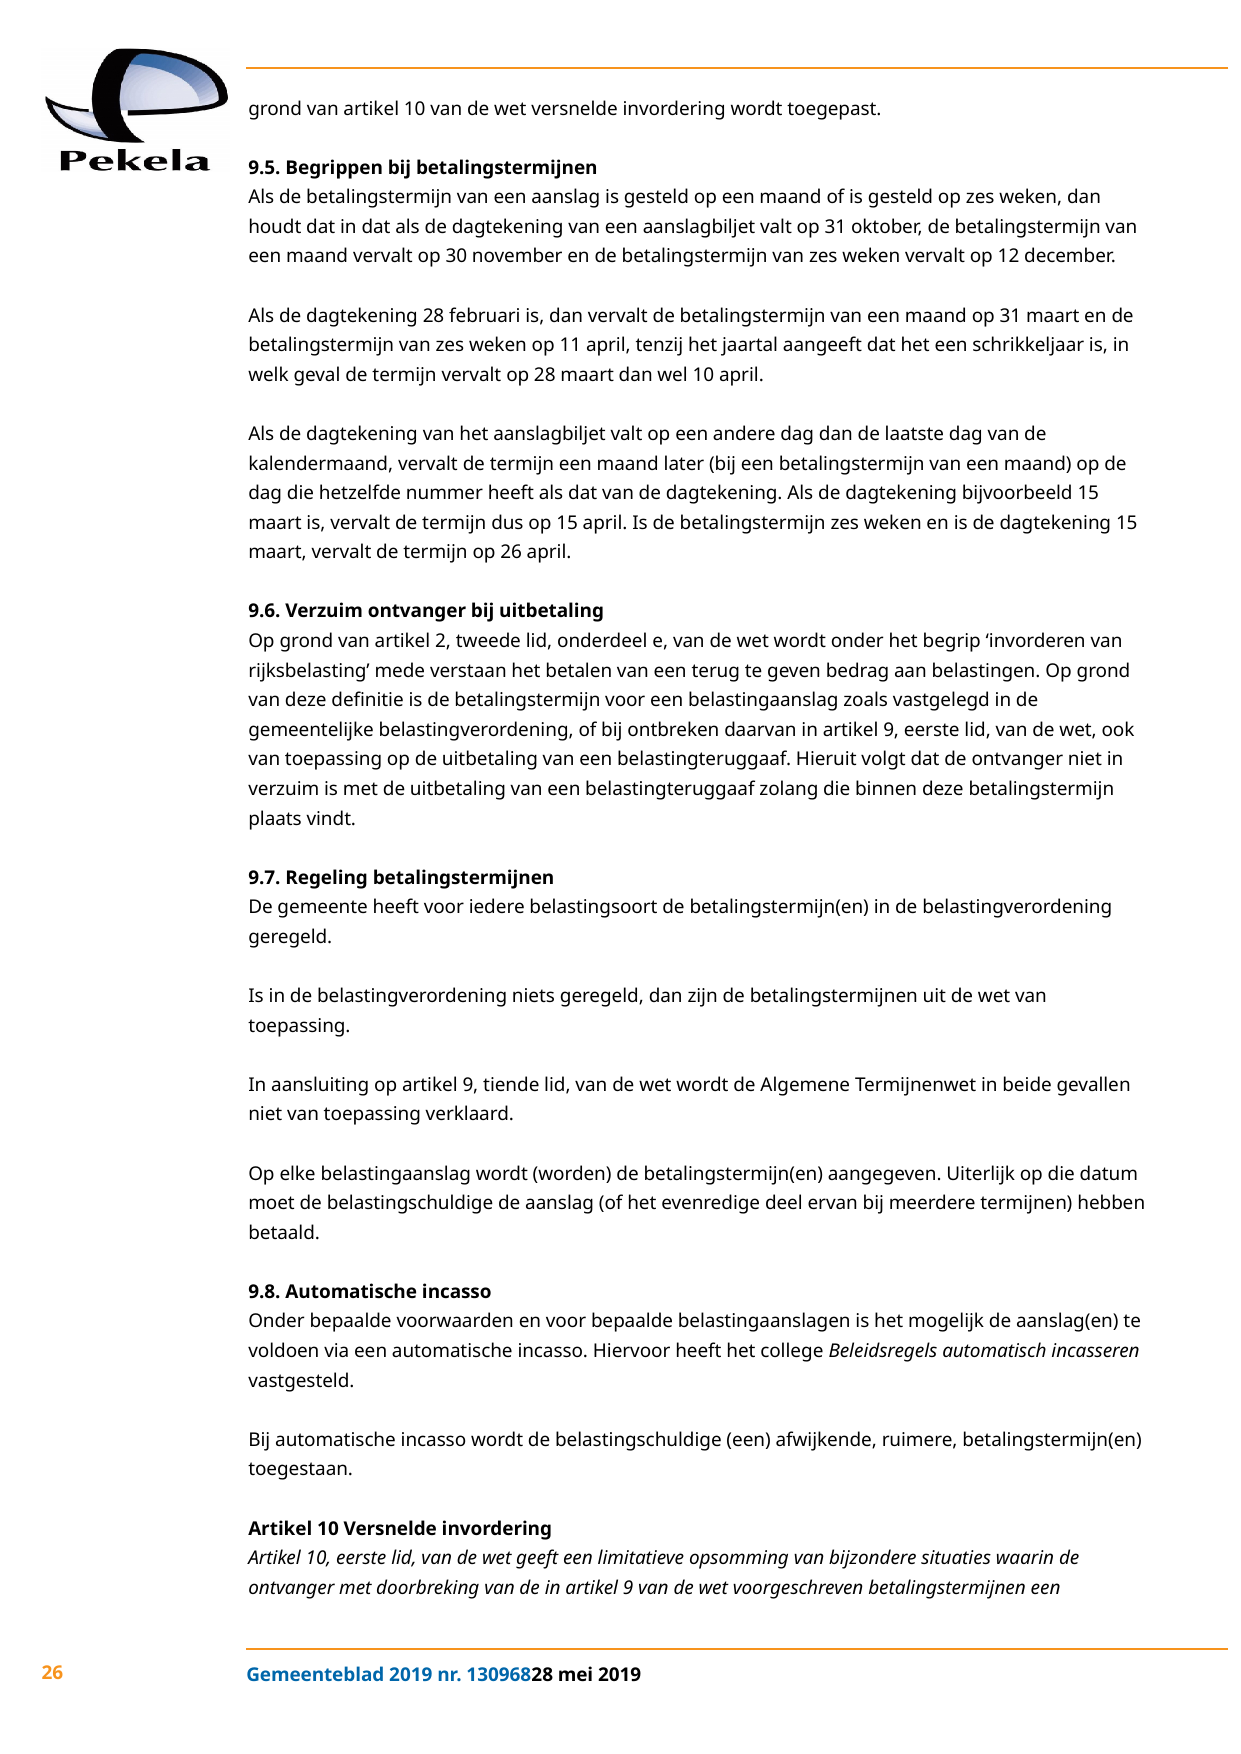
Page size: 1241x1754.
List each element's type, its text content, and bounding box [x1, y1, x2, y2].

text De gemeente heeft voor iedere belastingsoort de betalingstermijn(en) in de belastingverordening geregeld. [248, 893, 1152, 949]
text Als de dagtekening van het aanslagbiljet valt op een andere dag dan de laatste dag van de kalendermaand, vervalt de termijn een maand later (bij een betalingstermijn van een maand) op de dag die hetzelfde nummer heeft als dat van de dagtekening. Als de dagtekening bijvoorbeeld 15 maart is, vervalt de termijn dus op 15 april. Is de betalingstermijn zes weken en is de dagtekening 15 maart, vervalt de termijn op 26 april. [248, 420, 1152, 564]
text Bij automatische incasso wordt de belastingschuldige (een) afwijkende, ruimere, betalingstermijn(en) toegestaan. [248, 1426, 1152, 1481]
text In aansluiting op artikel 9, tiende lid, van de wet wordt de Algemene Termijnenwet in beide gevallen niet van toepassing verklaard. [248, 1071, 1152, 1126]
text Artikel 10, eerste lid, van de wet geeft een limitatieve opsomming van bijzondere situaties waarin de ontvanger met doorbreking van de in artikel 9 van de wet voorgeschreven betalingstermijnen een [248, 1544, 1152, 1600]
text grond van artikel 10 van de wet versnelde invordering wordt toegepast. [248, 95, 1152, 121]
text 9.5. Begrippen bij betalingstermijnen [248, 154, 1152, 180]
picture [41, 47, 231, 172]
text Is in de belastingverordening niets geregeld, dan zijn de betalingstermijnen uit de wet van toepassing. [248, 982, 1152, 1038]
text Onder bepaalde voorwaarden en voor bepaalde belastingaanslagen is het mogelijk de aanslag(en) te voldoen via een automatische incasso. Hiervoor heeft het college Beleidsregels automatisch incasseren vastgesteld. [248, 1308, 1152, 1393]
text Op elke belastingaanslag wordt (worden) de betalingstermijn(en) aangegeven. Uiterlijk op die datum moet de belastingschuldige de aanslag (of het evenredige deel ervan bij meerdere termijnen) hebben betaald. [248, 1160, 1152, 1245]
text 9.7. Regeling betalingstermijnen [248, 864, 1152, 890]
text Als de dagtekening 28 februari is, dan vervalt de betalingstermijn van een maand op 31 maart en de betalingstermijn van zes weken op 11 april, tenzij het jaartal aangeeft dat het een schrikkeljaar is, in welk geval de termijn vervalt op 28 maart dan wel 10 april. [248, 302, 1152, 387]
text 9.8. Automatische incasso [248, 1278, 1152, 1304]
text 9.6. Verzuim ontvanger bij uitbetaling [248, 598, 1152, 623]
text Op grond van artikel 2, tweede lid, onderdeel e, van de wet wordt onder het begrip ‘invorderen van rijksbelasting’ mede verstaan het betalen van een terug te geven bedrag aan belastingen. Op grond van deze definitie is de betalingstermijn voor een belastingaanslag zoals vastgelegd in de gemeentelijke belastingverordening, of bij ontbreken daarvan in artikel 9, eerste lid, van de wet, ook van toepassing op de uitbetaling van een belastingteruggaaf. Hieruit volgt dat de ontvanger niet in verzuim is met de uitbetaling van een belastingteruggaaf zolang die binnen deze betalingstermijn plaats vindt. [248, 627, 1152, 831]
text Artikel 10 Versnelde invordering [248, 1515, 1152, 1541]
text Als de betalingstermijn van een aanslag is gesteld op een maand of is gesteld op zes weken, dan houdt dat in dat als de dagtekening van een aanslagbiljet valt op 31 oktober, de betalingstermijn van een maand vervalt op 30 november en de betalingstermijn van zes weken vervalt op 12 december. [248, 183, 1152, 268]
